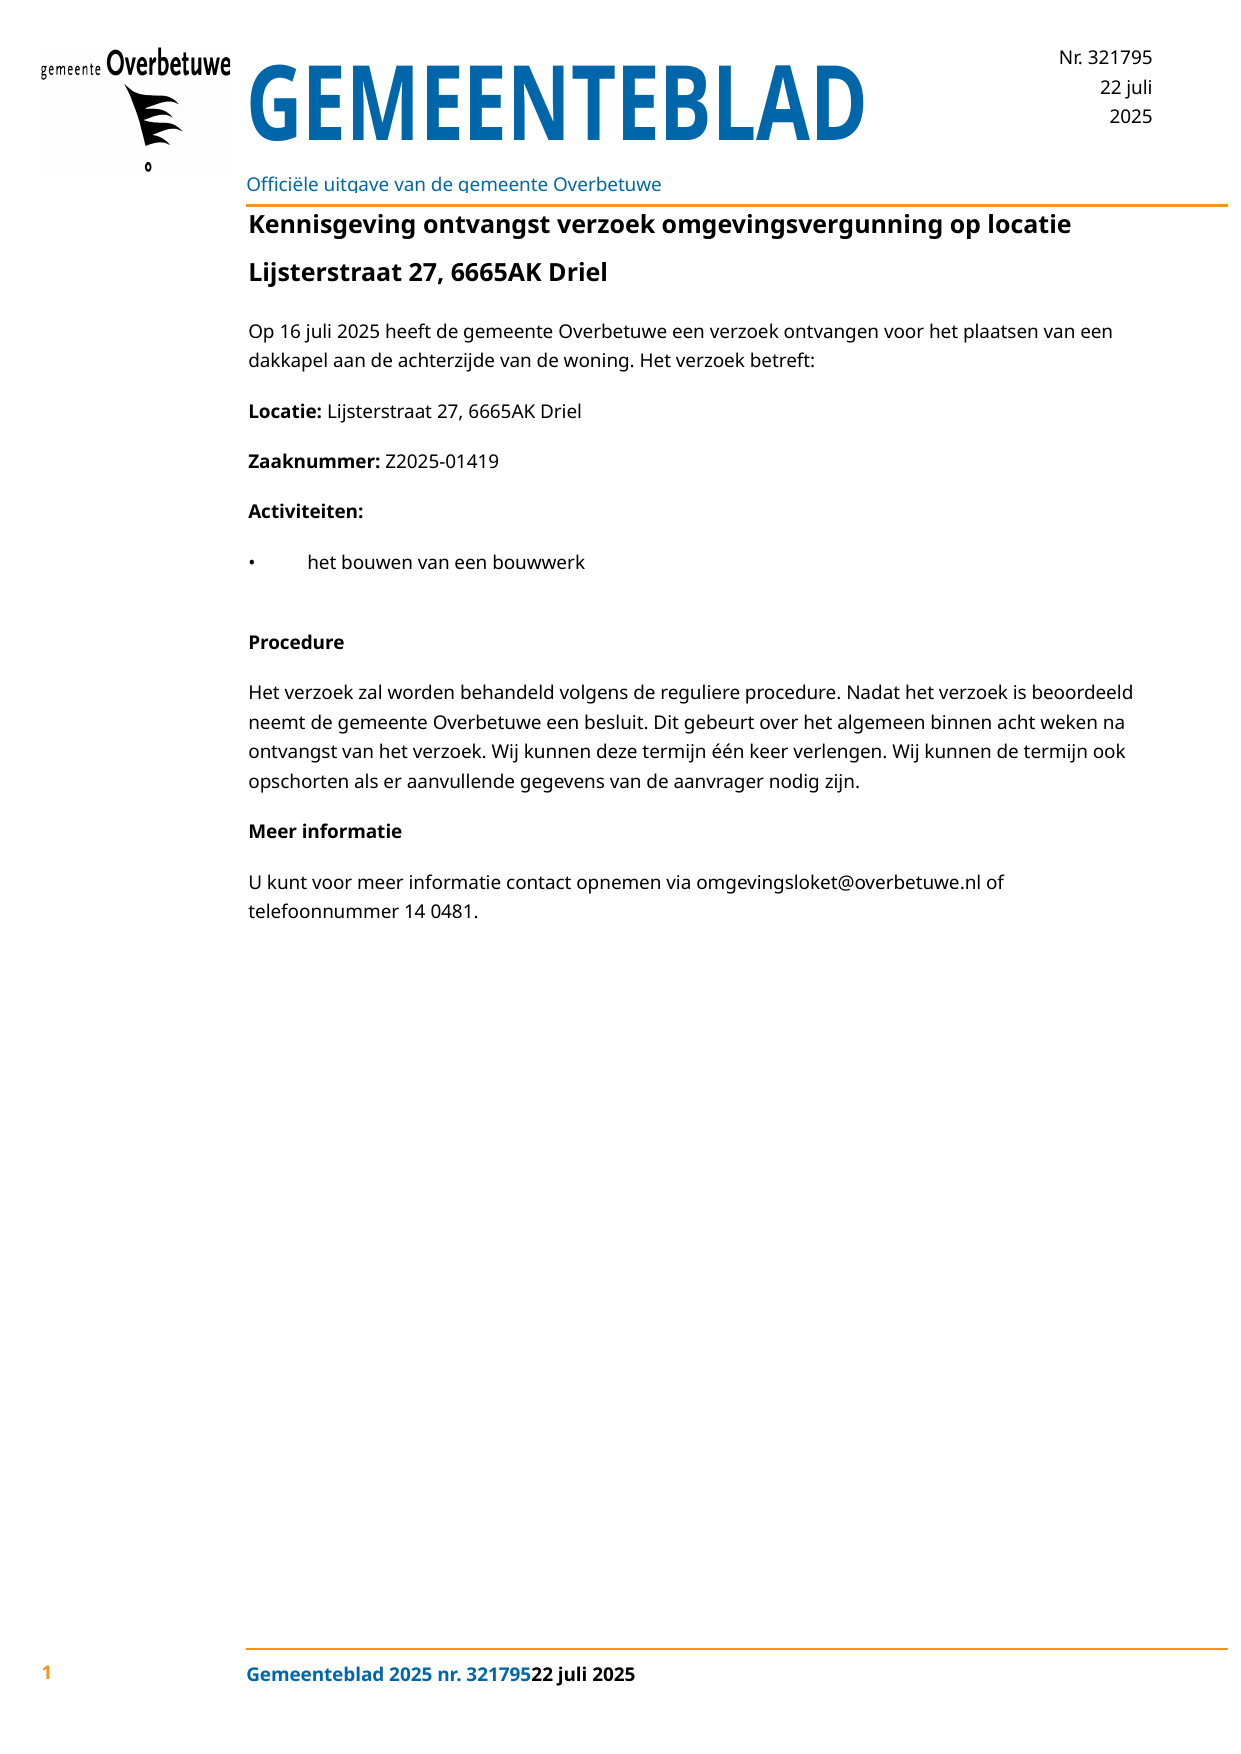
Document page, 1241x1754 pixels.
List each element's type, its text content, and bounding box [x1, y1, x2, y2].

text U kunt voor meer informatie contact opnemen via omgevingsloket@overbetuwe.nl of telefoonnummer 14 0481. [248, 869, 1152, 924]
text Op 16 juli 2025 heeft de gemeente Overbetuwe een verzoek ontvangen voor het plaatsen van een dakkapel aan de achterzijde van de woning. Het verzoek betreft: [248, 318, 1152, 373]
text Kennisgeving ontvangst verzoek omgevingsvergunning op locatie Lijsterstraat 27, 6665AK Driel [248, 207, 1152, 288]
picture [41, 47, 231, 172]
list het bouwen van een bouwwerk [248, 549, 1152, 575]
text Zaaknummer: Z2025-01419 [248, 448, 1152, 474]
text Het verzoek zal worden behandeld volgens de reguliere procedure. Nadat het verzoek is beoordeeld neemt de gemeente Overbetuwe een besluit. Dit gebeurt over het algemeen binnen acht weken na ontvangst van het verzoek. Wij kunnen deze termijn één keer verlengen. Wij kunnen de termijn ook opschorten als er aanvullende gegevens van de aanvrager nodig zijn. [248, 679, 1152, 794]
text Locatie: Lijsterstraat 27, 6665AK Driel [248, 398, 1152, 424]
text Procedure [248, 629, 1152, 655]
text Meer informatie [248, 819, 1152, 844]
text Activiteiten: [248, 499, 1152, 524]
